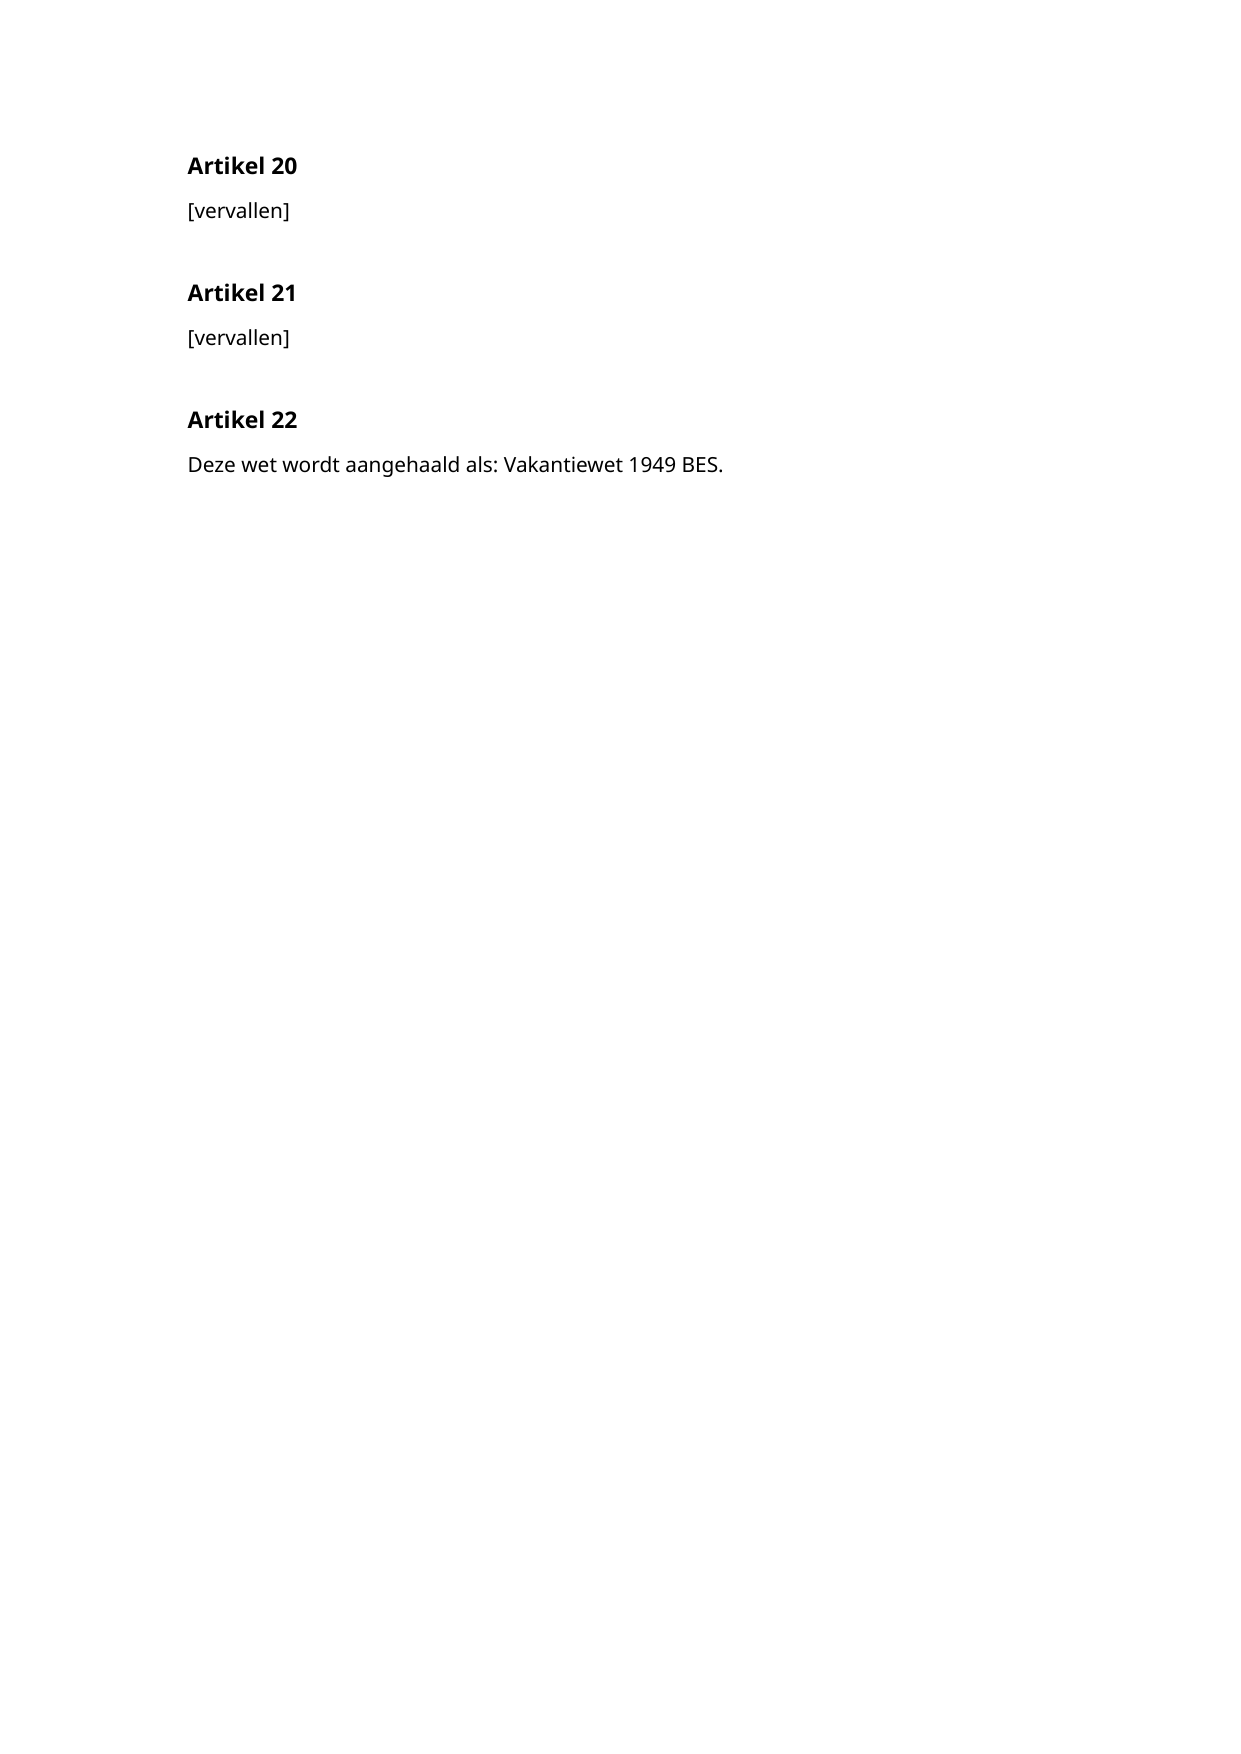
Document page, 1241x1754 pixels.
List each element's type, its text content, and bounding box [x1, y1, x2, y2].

subtitle Artikel 20 [187, 150, 1053, 181]
text [vervallen] [187, 196, 1053, 225]
subtitle Artikel 22 [187, 404, 1053, 436]
text Deze wet wordt aangehaald als: Vakantiewet 1949 BES. [187, 451, 1053, 479]
subtitle Artikel 21 [187, 277, 1053, 308]
text [vervallen] [187, 323, 1053, 352]
